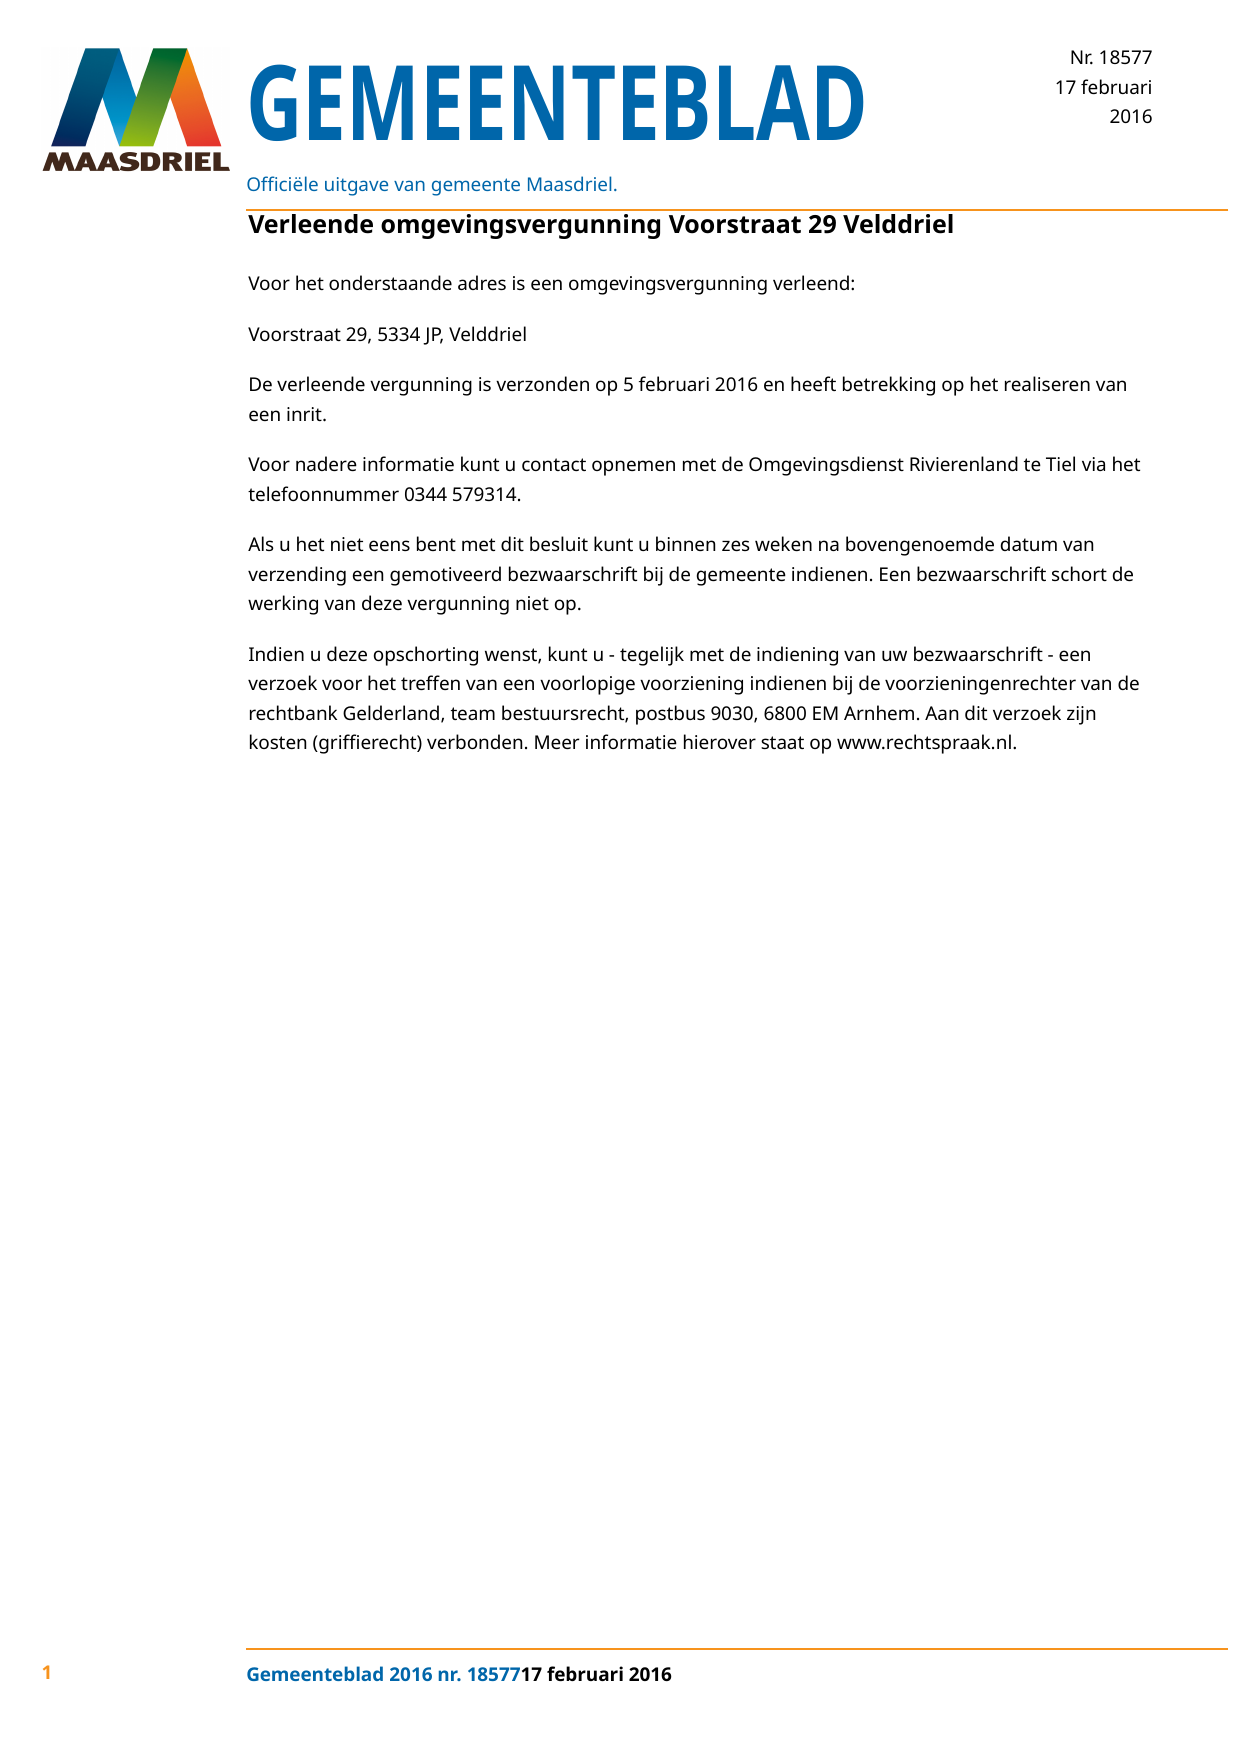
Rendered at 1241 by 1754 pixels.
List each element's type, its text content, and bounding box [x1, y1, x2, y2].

text Voor nadere informatie kunt u contact opnemen met de Omgevingsdienst Rivierenland te Tiel via het telefoonnummer 0344 579314. [248, 451, 1152, 506]
text Indien u deze opschorting wenst, kunt u - tegelijk met de indiening van uw bezwaarschrift - een verzoek voor het treffen van een voorlopige voorziening indienen bij de voorzieningenrechter van de rechtbank Gelderland, team bestuursrecht, postbus 9030, 6800 EM Arnhem. Aan dit verzoek zijn kosten (griffierecht) verbonden. Meer informatie hierover staat op www.rechtspraak.nl. [248, 641, 1152, 755]
picture [41, 47, 231, 172]
text Voor het onderstaande adres is een omgevingsvergunning verleend: [248, 270, 1152, 296]
text Voorstraat 29, 5334 JP, Velddriel [248, 321, 1152, 346]
text De verleende vergunning is verzonden op 5 februari 2016 en heeft betrekking op het realiseren van een inrit. [248, 371, 1152, 426]
text Verleende omgevingsvergunning Voorstraat 29 Velddriel [248, 211, 1152, 241]
text Als u het niet eens bent met dit besluit kunt u binnen zes weken na bovengenoemde datum van verzending een gemotiveerd bezwaarschrift bij de gemeente indienen. Een bezwaarschrift schort de werking van deze vergunning niet op. [248, 531, 1152, 616]
